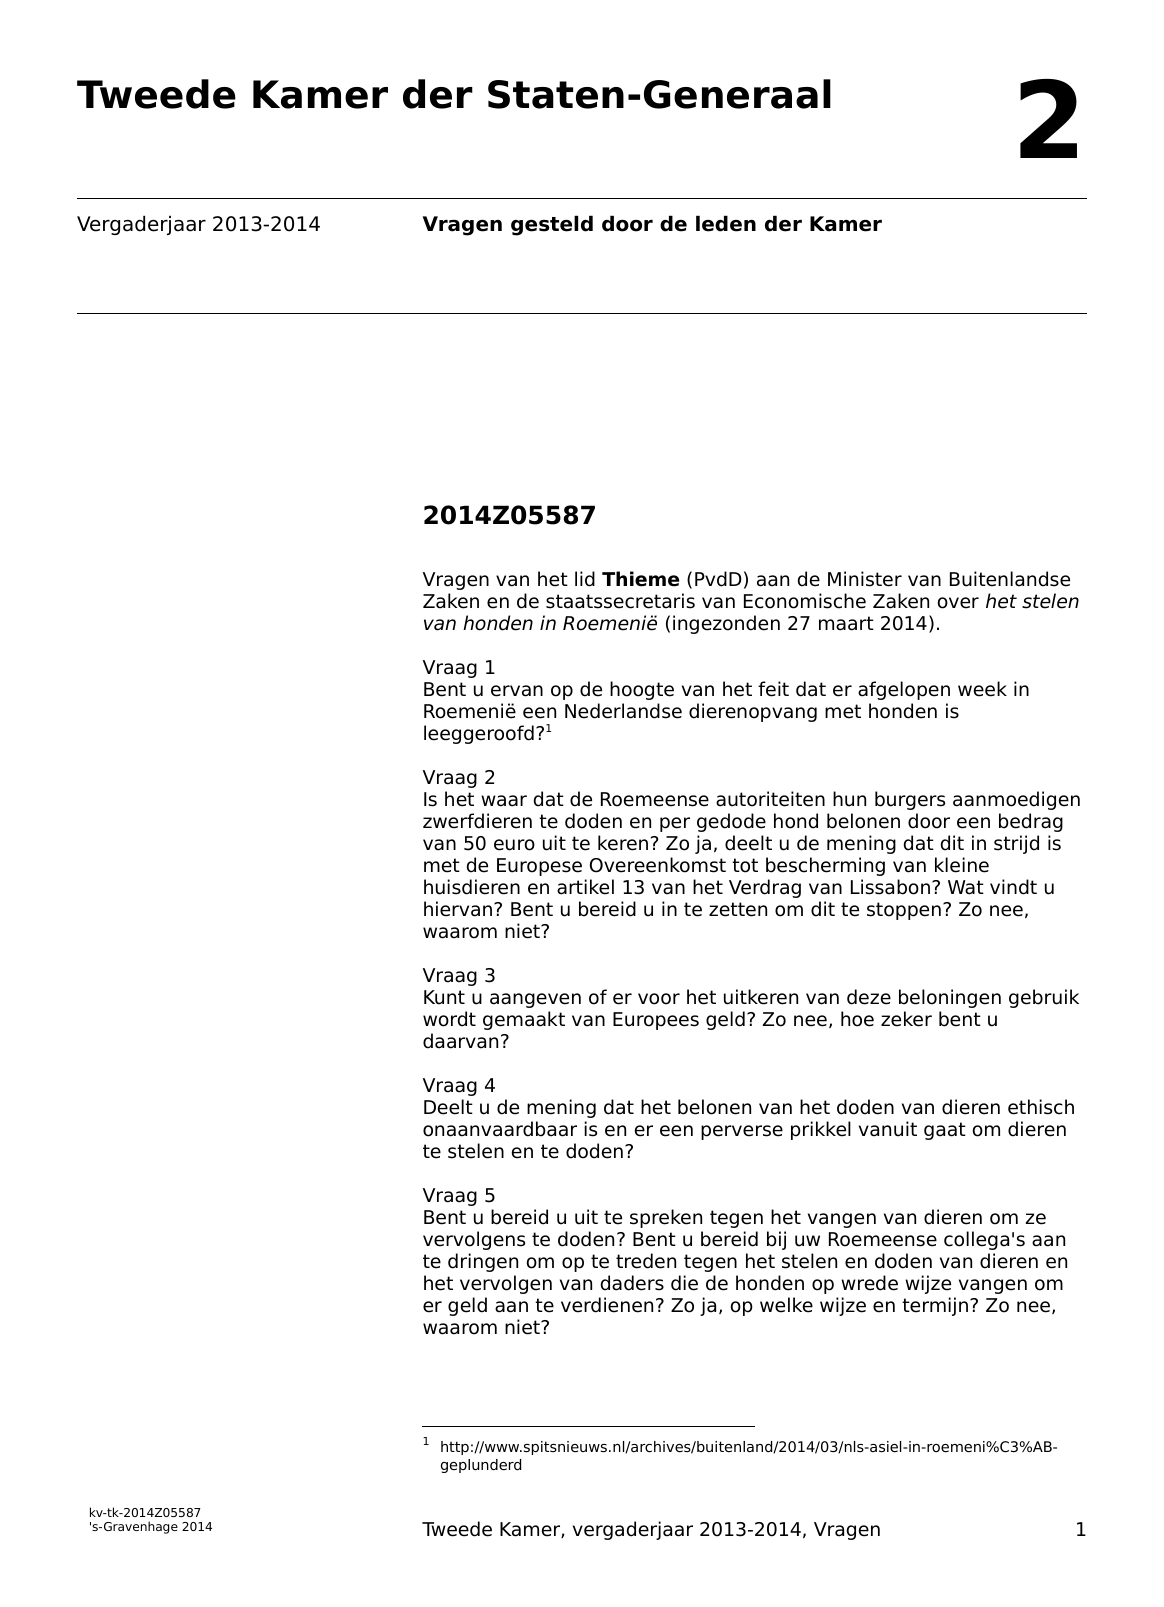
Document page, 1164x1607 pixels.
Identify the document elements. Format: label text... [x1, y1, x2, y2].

text Vraag 2 [422, 767, 1087, 789]
text Kunt u aangeven of er voor het uitkeren van deze beloningen gebruik wordt gemaakt van Europees geld? Zo nee, hoe zeker bent u daarvan? [422, 987, 1087, 1053]
table_cell Vragen gesteld door de leden der Kamer [422, 199, 1087, 313]
text http://www.spitsnieuws.nl/archives/buitenland/2014/03/nls-asiel-in-roemeni%C3%AB-geplunderd [422, 1435, 1087, 1474]
text Vraag 5 [422, 1185, 1087, 1207]
text Bent u ervan op de hoogte van het feit dat er afgelopen week in Roemenië een Nederlandse dierenopvang met honden is leeggeroofd? [422, 679, 1087, 745]
text kv-tk-2014Z05587 [88, 1506, 323, 1520]
text Vraag 4 [422, 1075, 1087, 1097]
table_header 2 [886, 59, 1087, 198]
text Vragen van het lid Thieme (PvdD) aan de Minister van Buitenlandse Zaken en de staatssecretaris van Economische Zaken over het stelen van honden in Roemenië (ingezonden 27 maart 2014). [422, 569, 1087, 635]
text 2014Z05587 [422, 501, 1087, 531]
table_header Tweede Kamer der Staten-Generaal [77, 59, 886, 198]
text Vraag 3 [422, 965, 1087, 987]
text Bent u bereid u uit te spreken tegen het vangen van dieren om ze vervolgens te doden? Bent u bereid bij uw Roemeense collega's aan te dringen om op te treden tegen het stelen en doden van dieren en het vervolgen van daders die de honden op wrede wijze vangen om er geld aan te verdienen? Zo ja, op welke wijze en termijn? Zo nee, waarom niet? [422, 1207, 1087, 1339]
text Vraag 1 [422, 657, 1087, 679]
text Deelt u de mening dat het belonen van het doden van dieren ethisch onaanvaardbaar is en er een perverse prikkel vanuit gaat om dieren te stelen en te doden? [422, 1097, 1087, 1163]
text 's-Gravenhage 2014 [88, 1520, 323, 1534]
table_cell Vergaderjaar 2013-2014 [77, 199, 422, 313]
text Is het waar dat de Roemeense autoriteiten hun burgers aanmoedigen zwerfdieren te doden en per gedode hond belonen door een bedrag van 50 euro uit te keren? Zo ja, deelt u de mening dat dit in strijd is met de Europese Overeenkomst tot bescherming van kleine huisdieren en artikel 13 van het Verdrag van Lissabon? Wat vindt u hiervan? Bent u bereid u in te zetten om dit te stoppen? Zo nee, waarom niet? [422, 789, 1087, 943]
